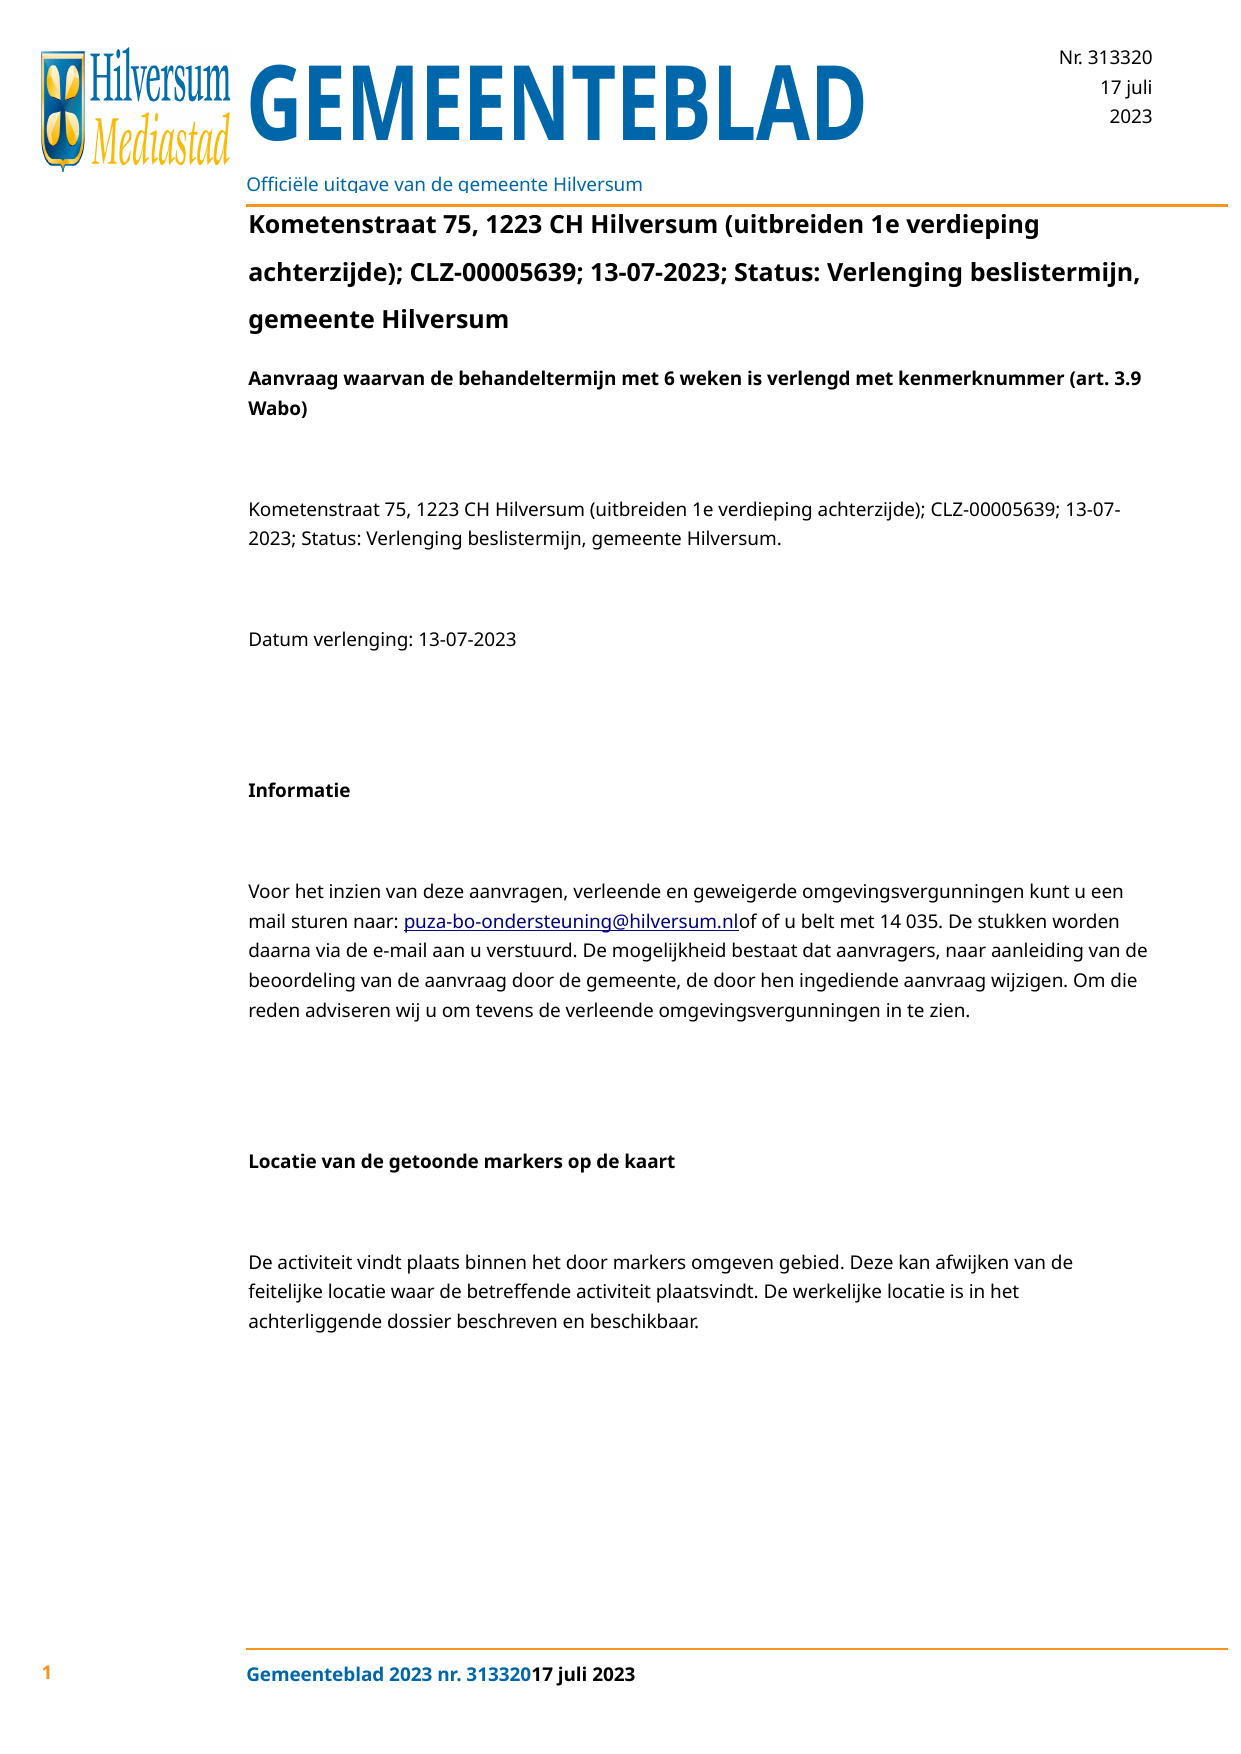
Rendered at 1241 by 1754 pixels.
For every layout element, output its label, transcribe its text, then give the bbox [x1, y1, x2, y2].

text Kometenstraat 75, 1223 CH Hilversum (uitbreiden 1e verdieping achterzijde); CLZ-00005639; 13-07-2023; Status: Verlenging beslistermijn, gemeente Hilversum. [248, 496, 1152, 551]
text Aanvraag waarvan de behandeltermijn met 6 weken is verlengd met kenmerknummer (art. 3.9 Wabo) [248, 366, 1152, 421]
text De activiteit vindt plaats binnen het door markers omgeven gebied. Deze kan afwijken van de feitelijke locatie waar de betreffende activiteit plaatsvindt. De werkelijke locatie is in het achterliggende dossier beschreven en beschikbaar. [248, 1249, 1152, 1334]
text Datum verlenging: 13-07-2023 [248, 626, 1152, 652]
text Locatie van de getoonde markers op de kaart [248, 1148, 1152, 1174]
text Informatie [248, 778, 1152, 803]
text Kometenstraat 75, 1223 CH Hilversum (uitbreiden 1e verdieping achterzijde); CLZ-00005639; 13-07-2023; Status: Verlenging beslistermijn, gemeente Hilversum [248, 207, 1152, 336]
text Voor het inzien van deze aanvragen, verleende en geweigerde omgevingsvergunningen kunt u een mail sturen naar: puza-bo-ondersteuning@hilversum.nlof of u belt met 14 035. De stukken worden daarna via de e-mail aan u verstuurd. De mogelijkheid bestaat dat aanvragers, naar aanleiding van de beoordeling van de aanvraag door de gemeente, de door hen ingediende aanvraag wijzigen. Om die reden adviseren wij u om tevens de verleende omgevingsvergunningen in te zien. [248, 878, 1152, 1022]
picture [41, 47, 231, 172]
